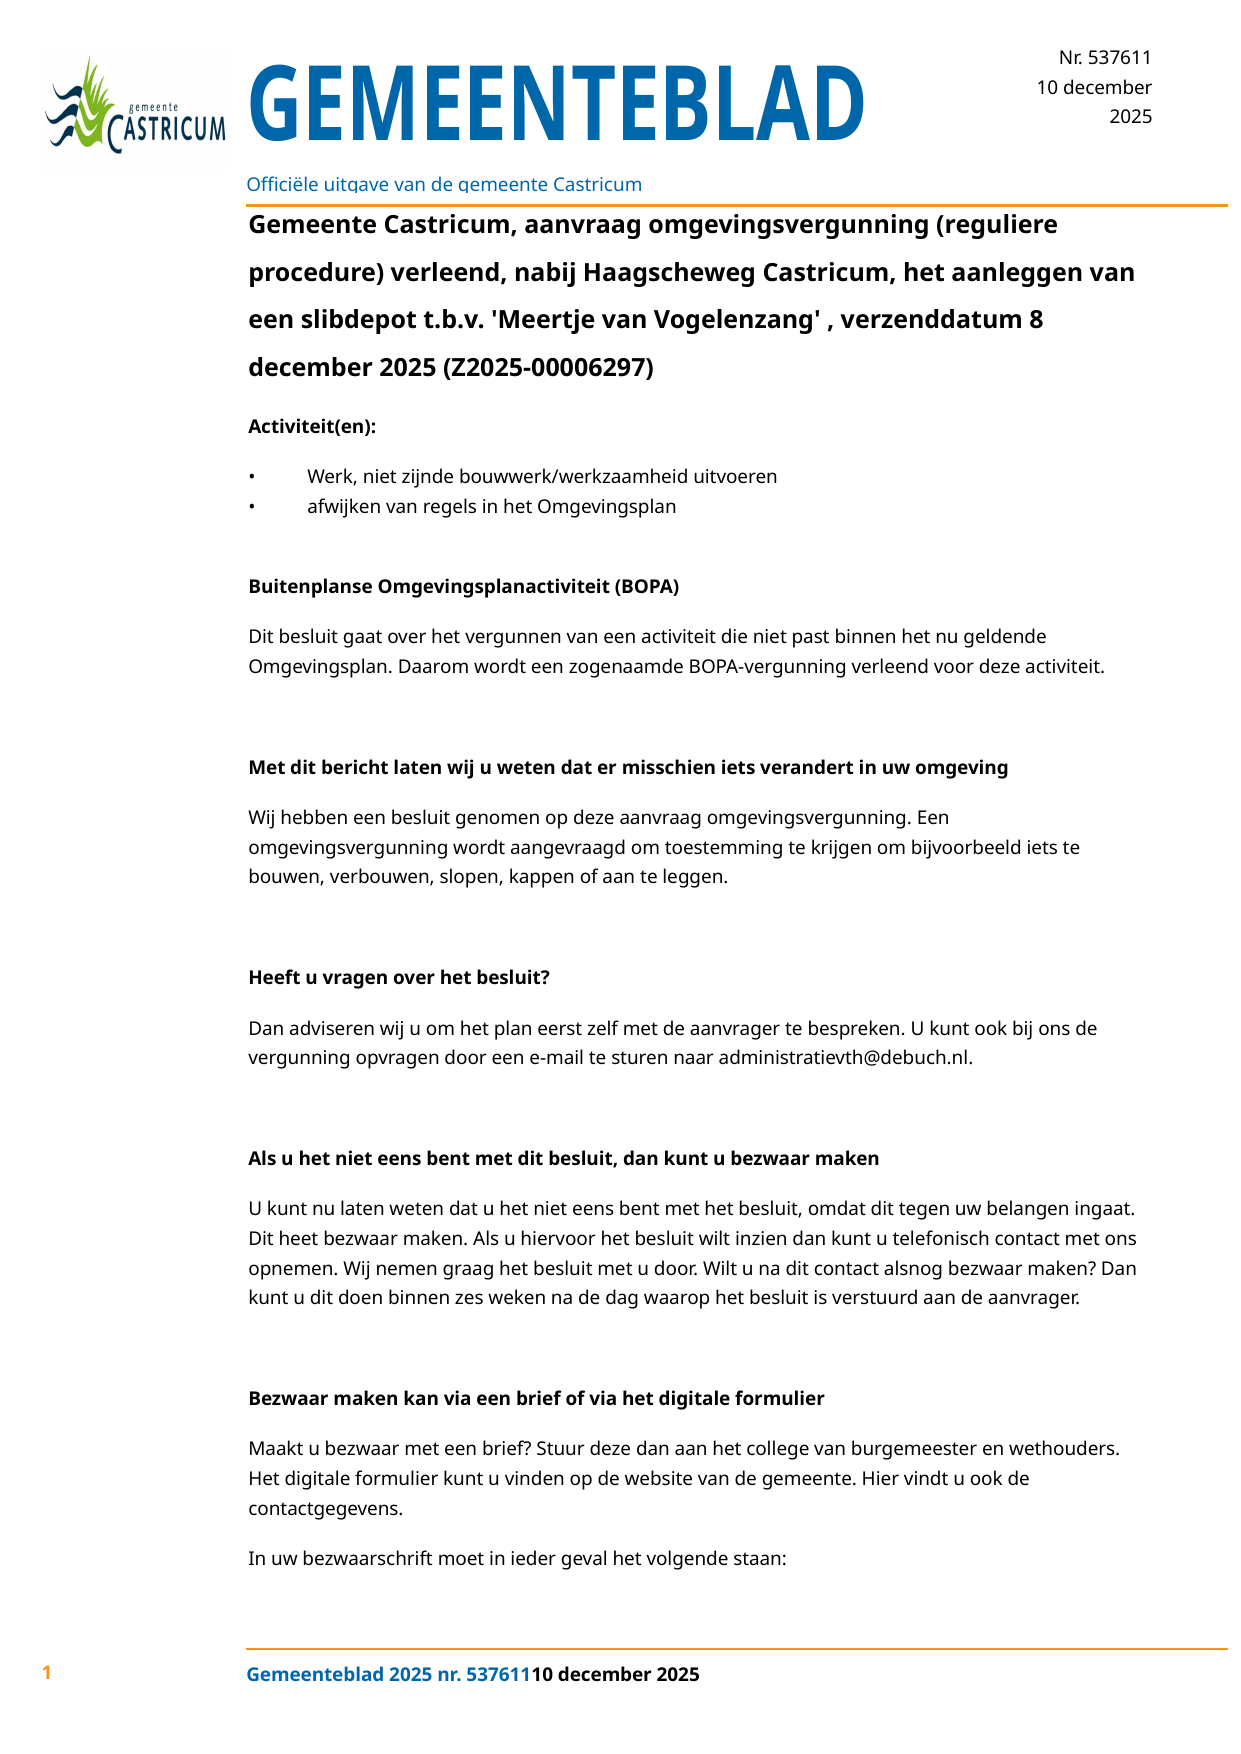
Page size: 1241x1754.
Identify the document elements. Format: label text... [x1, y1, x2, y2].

text Buitenplanse Omgevingsplanactiviteit (BOPA) [248, 573, 1152, 599]
text Wij hebben een besluit genomen op deze aanvraag omgevingsvergunning. Een omgevingsvergunning wordt aangevraagd om toestemming te krijgen om bijvoorbeeld iets te bouwen, verbouwen, slopen, kappen of aan te leggen. [248, 804, 1152, 889]
list afwijken van regels in het Omgevingsplan [248, 493, 1152, 519]
text Dan adviseren wij u om het plan eerst zelf met de aanvrager te bespreken. U kunt ook bij ons de vergunning opvragen door een e-mail te sturen naar administratievth@debuch.nl. [248, 1015, 1152, 1070]
text Maakt u bezwaar met een brief? Stuur deze dan aan het college van burgemeester en wethouders. Het digitale formulier kunt u vinden op de website van de gemeente. Hier vindt u ook de contactgegevens. [248, 1436, 1152, 1521]
text In uw bezwaarschrift moet in ieder geval het volgende staan: [248, 1545, 1152, 1571]
text Met dit bericht laten wij u weten dat er misschien iets verandert in uw omgeving [248, 754, 1152, 780]
text Dit besluit gaat over het vergunnen van een activiteit die niet past binnen het nu geldende Omgevingsplan. Daarom wordt een zogenaamde BOPA-vergunning verleend voor deze activiteit. [248, 623, 1152, 679]
text U kunt nu laten weten dat u het niet eens bent met het besluit, omdat dit tegen uw belangen ingaat. Dit heet bezwaar maken. Als u hiervoor het besluit wilt inzien dan kunt u telefonisch contact met ons opnemen. Wij nemen graag het besluit met u door. Wilt u na dit contact alsnog bezwaar maken? Dan kunt u dit doen binnen zes weken na de dag waarop het besluit is verstuurd aan de aanvrager. [248, 1196, 1152, 1310]
picture [41, 47, 231, 172]
text Gemeente Castricum, aanvraag omgevingsvergunning (reguliere procedure) verleend, nabij Haagscheweg Castricum, het aanleggen van een slibdepot t.b.v. 'Meertje van Vogelenzang' , verzenddatum 8 december 2025 (Z2025-00006297) [248, 207, 1152, 384]
text Bezwaar maken kan via een brief of via het digitale formulier [248, 1385, 1152, 1411]
text Heeft u vragen over het besluit? [248, 964, 1152, 990]
text Activiteit(en): [248, 413, 1152, 439]
text Als u het niet eens bent met dit besluit, dan kunt u bezwaar maken [248, 1145, 1152, 1171]
list Werk, niet zijnde bouwwerk/werkzaamheid uitvoeren [248, 463, 1152, 489]
